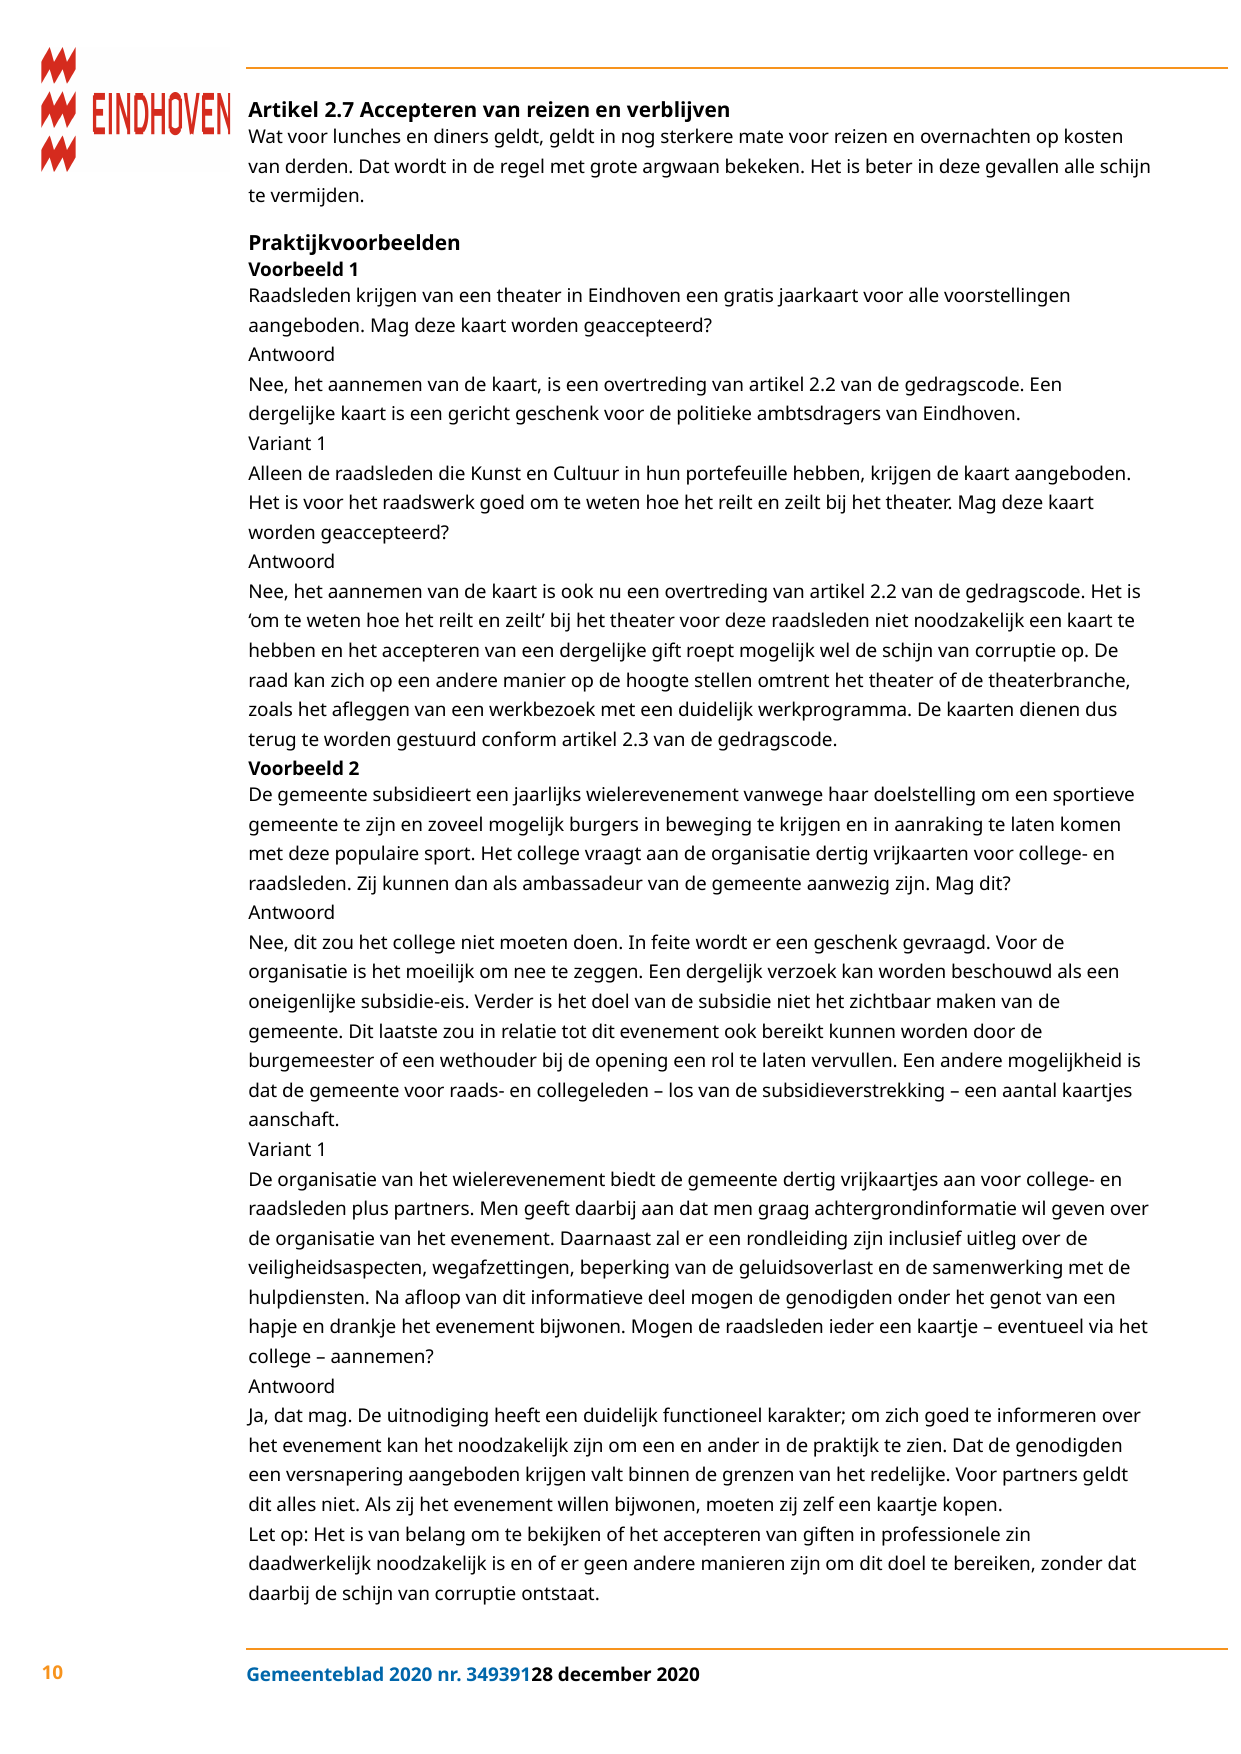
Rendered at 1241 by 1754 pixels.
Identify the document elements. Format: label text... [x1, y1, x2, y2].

text Let op: Het is van belang om te bekijken of het accepteren van giften in professionele zin daadwerkelijk noodzakelijk is en of er geen andere manieren zijn om dit doel te bereiken, zonder dat daarbij de schijn van corruptie ontstaat. [248, 1521, 1152, 1606]
picture [41, 47, 231, 172]
text Ja, dat mag. De uitnodiging heeft een duidelijk functioneel karakter; om zich goed te informeren over het evenement kan het noodzakelijk zijn om een en ander in de praktijk te zien. Dat de genodigden een versnapering aangeboden krijgen valt binnen de grenzen van het redelijke. Voor partners geldt dit alles niet. Als zij het evenement willen bijwonen, moeten zij zelf een kaartje kopen. [248, 1402, 1152, 1517]
text Antwoord [248, 548, 1152, 574]
text Nee, dit zou het college niet moeten doen. In feite wordt er een geschenk gevraagd. Voor de organisatie is het moeilijk om nee te zeggen. Een dergelijk verzoek kan worden beschouwd als een oneigenlijke subsidie-eis. Verder is het doel van de subsidie niet het zichtbaar maken van de gemeente. Dit laatste zou in relatie tot dit evenement ook bereikt kunnen worden door de burgemeester of een wethouder bij de opening een rol te laten vervullen. Een andere mogelijkheid is dat de gemeente voor raads- en collegeleden – los van de subsidieverstrekking – een aantal kaartjes aanschaft. [248, 929, 1152, 1132]
text Nee, het aannemen van de kaart is ook nu een overtreding van artikel 2.2 van de gedragscode. Het is ‘om te weten hoe het reilt en zeilt’ bij het theater voor deze raadsleden niet noodzakelijk een kaart te hebben en het accepteren van een dergelijke gift roept mogelijk wel de schijn van corruptie op. De raad kan zich op een andere manier op de hoogte stellen omtrent het theater of de theaterbranche, zoals het afleggen van een werkbezoek met een duidelijk werkprogramma. De kaarten dienen dus terug te worden gestuurd conform artikel 2.3 van de gedragscode. [248, 578, 1152, 752]
text Antwoord [248, 1373, 1152, 1399]
text Voorbeeld 1 [248, 256, 1152, 282]
text Alleen de raadsleden die Kunst en Cultuur in hun portefeuille hebben, krijgen de kaart aangeboden. Het is voor het raadswerk goed om te weten hoe het reilt en zeilt bij het theater. Mag deze kaart worden geaccepteerd? [248, 460, 1152, 544]
text Nee, het aannemen van de kaart, is een overtreding van artikel 2.2 van de gedragscode. Een dergelijke kaart is een gericht geschenk voor de politieke ambtsdragers van Eindhoven. [248, 371, 1152, 426]
text Voorbeeld 2 [248, 756, 1152, 781]
text De organisatie van het wielerevenement biedt de gemeente dertig vrijkaartjes aan voor college- en raadsleden plus partners. Men geeft daarbij aan dat men graag achtergrondinformatie wil geven over de organisatie van het evenement. Daarnaast zal er een rondleiding zijn inclusief uitleg over de veiligheidsaspecten, wegafzettingen, beperking van de geluidsoverlast en de samenwerking met de hulpdiensten. Na afloop van dit informatieve deel mogen de genodigden onder het genot van een hapje en drankje het evenement bijwonen. Mogen de raadsleden ieder een kaartje – eventueel via het college – aannemen? [248, 1166, 1152, 1369]
text Praktijkvoorbeelden [248, 228, 1152, 256]
text Variant 1 [248, 430, 1152, 456]
text Antwoord [248, 341, 1152, 367]
text Wat voor lunches en diners geldt, geldt in nog sterkere mate voor reizen en overnachten op kosten van derden. Dat wordt in de regel met grote argwaan bekeken. Het is beter in deze gevallen alle schijn te vermijden. [248, 123, 1152, 208]
text Antwoord [248, 899, 1152, 925]
text Raadsleden krijgen van een theater in Eindhoven een gratis jaarkaart voor alle voorstellingen aangeboden. Mag deze kaart worden geaccepteerd? [248, 282, 1152, 337]
text Artikel 2.7 Accepteren van reizen en verblijven [248, 95, 1152, 123]
text Variant 1 [248, 1136, 1152, 1162]
text De gemeente subsidieert een jaarlijks wielerevenement vanwege haar doelstelling om een sportieve gemeente te zijn en zoveel mogelijk burgers in beweging te krijgen en in aanraking te laten komen met deze populaire sport. Het college vraagt aan de organisatie dertig vrijkaarten voor college- en raadsleden. Zij kunnen dan als ambassadeur van de gemeente aanwezig zijn. Mag dit? [248, 781, 1152, 896]
